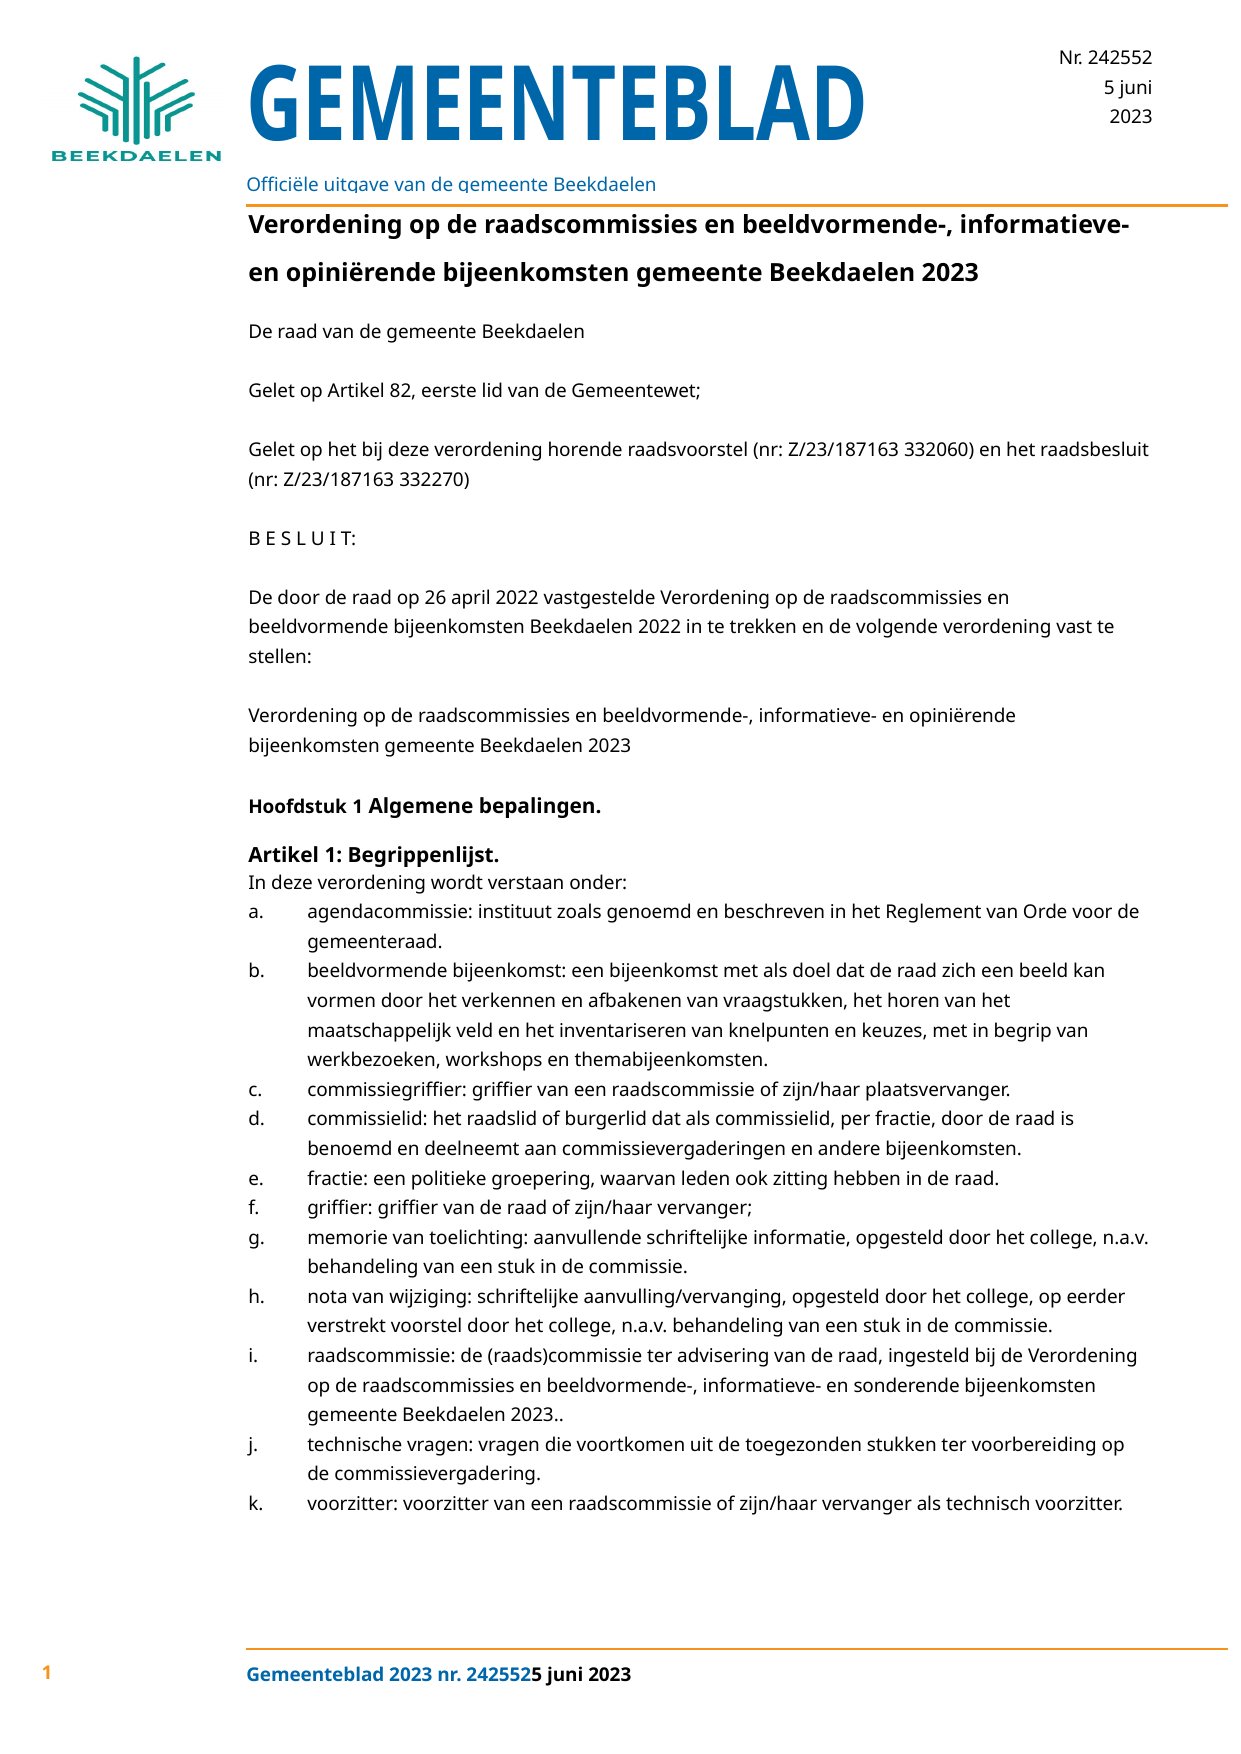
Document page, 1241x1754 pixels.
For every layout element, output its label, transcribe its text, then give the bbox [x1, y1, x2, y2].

list voorzitter: voorzitter van een raadscommissie of zijn/haar vervanger als technisch voorzitter. [248, 1490, 1152, 1516]
text De raad van de gemeente Beekdaelen [248, 318, 1152, 344]
list commissiegriffier: griffier van een raadscommissie of zijn/haar plaatsvervanger. [248, 1076, 1152, 1102]
text In deze verordening wordt verstaan onder: [248, 869, 1152, 895]
list agendacommissie: instituut zoals genoemd en beschreven in het Reglement van Orde voor de gemeenteraad. [248, 898, 1152, 954]
text B E S L U I T: [248, 525, 1152, 551]
text Artikel 1: Begrippenlijst. [248, 841, 1152, 869]
text Verordening op de raadscommissies en beeldvormende-, informatieve- en opiniërende bijeenkomsten gemeente Beekdaelen 2023 [248, 702, 1152, 758]
list fractie: een politieke groepering, waarvan leden ook zitting hebben in de raad. [248, 1165, 1152, 1191]
text Verordening op de raadscommissies en beeldvormende-, informatieve- en opiniërende bijeenkomsten gemeente Beekdaelen 2023 [248, 207, 1152, 288]
text Gelet op het bij deze verordening horende raadsvoorstel (nr: Z/23/187163 332060) en het raadsbesluit (nr: Z/23/187163 332270) [248, 436, 1152, 492]
list griffier: griffier van de raad of zijn/haar vervanger; [248, 1194, 1152, 1220]
text Hoofdstuk 1 Algemene bepalingen. [248, 791, 1152, 820]
list commissielid: het raadslid of burgerlid dat als commissielid, per fractie, door de raad is benoemd en deelneemt aan commissievergaderingen en andere bijeenkomsten. [248, 1106, 1152, 1161]
text De door de raad op 26 april 2022 vastgestelde Verordening op de raadscommissies en beeldvormende bijeenkomsten Beekdaelen 2022 in te trekken en de volgende verordening vast te stellen: [248, 584, 1152, 669]
list nota van wijziging: schriftelijke aanvulling/vervanging, opgesteld door het college, op eerder verstrekt voorstel door het college, n.a.v. behandeling van een stuk in de commissie. [248, 1283, 1152, 1338]
text Gelet op Artikel 82, eerste lid van de Gemeentewet; [248, 377, 1152, 403]
list beeldvormende bijeenkomst: een bijeenkomst met als doel dat de raad zich een beeld kan vormen door het verkennen en afbakenen van vraagstukken, het horen van het maatschappelijk veld en het inventariseren van knelpunten en keuzes, met in begrip van werkbezoeken, workshops en themabijeenkomsten. [248, 958, 1152, 1072]
list technische vragen: vragen die voortkomen uit de toegezonden stukken ter voorbereiding op de commissievergadering. [248, 1431, 1152, 1486]
picture [41, 47, 231, 172]
list raadscommissie: de (raads)commissie ter advisering van de raad, ingesteld bij de Verordening op de raadscommissies en beeldvormende-, informatieve- en sonderende bijeenkomsten gemeente Beekdaelen 2023.. [248, 1342, 1152, 1427]
list memorie van toelichting: aanvullende schriftelijke informatie, opgesteld door het college, n.a.v. behandeling van een stuk in de commissie. [248, 1224, 1152, 1279]
